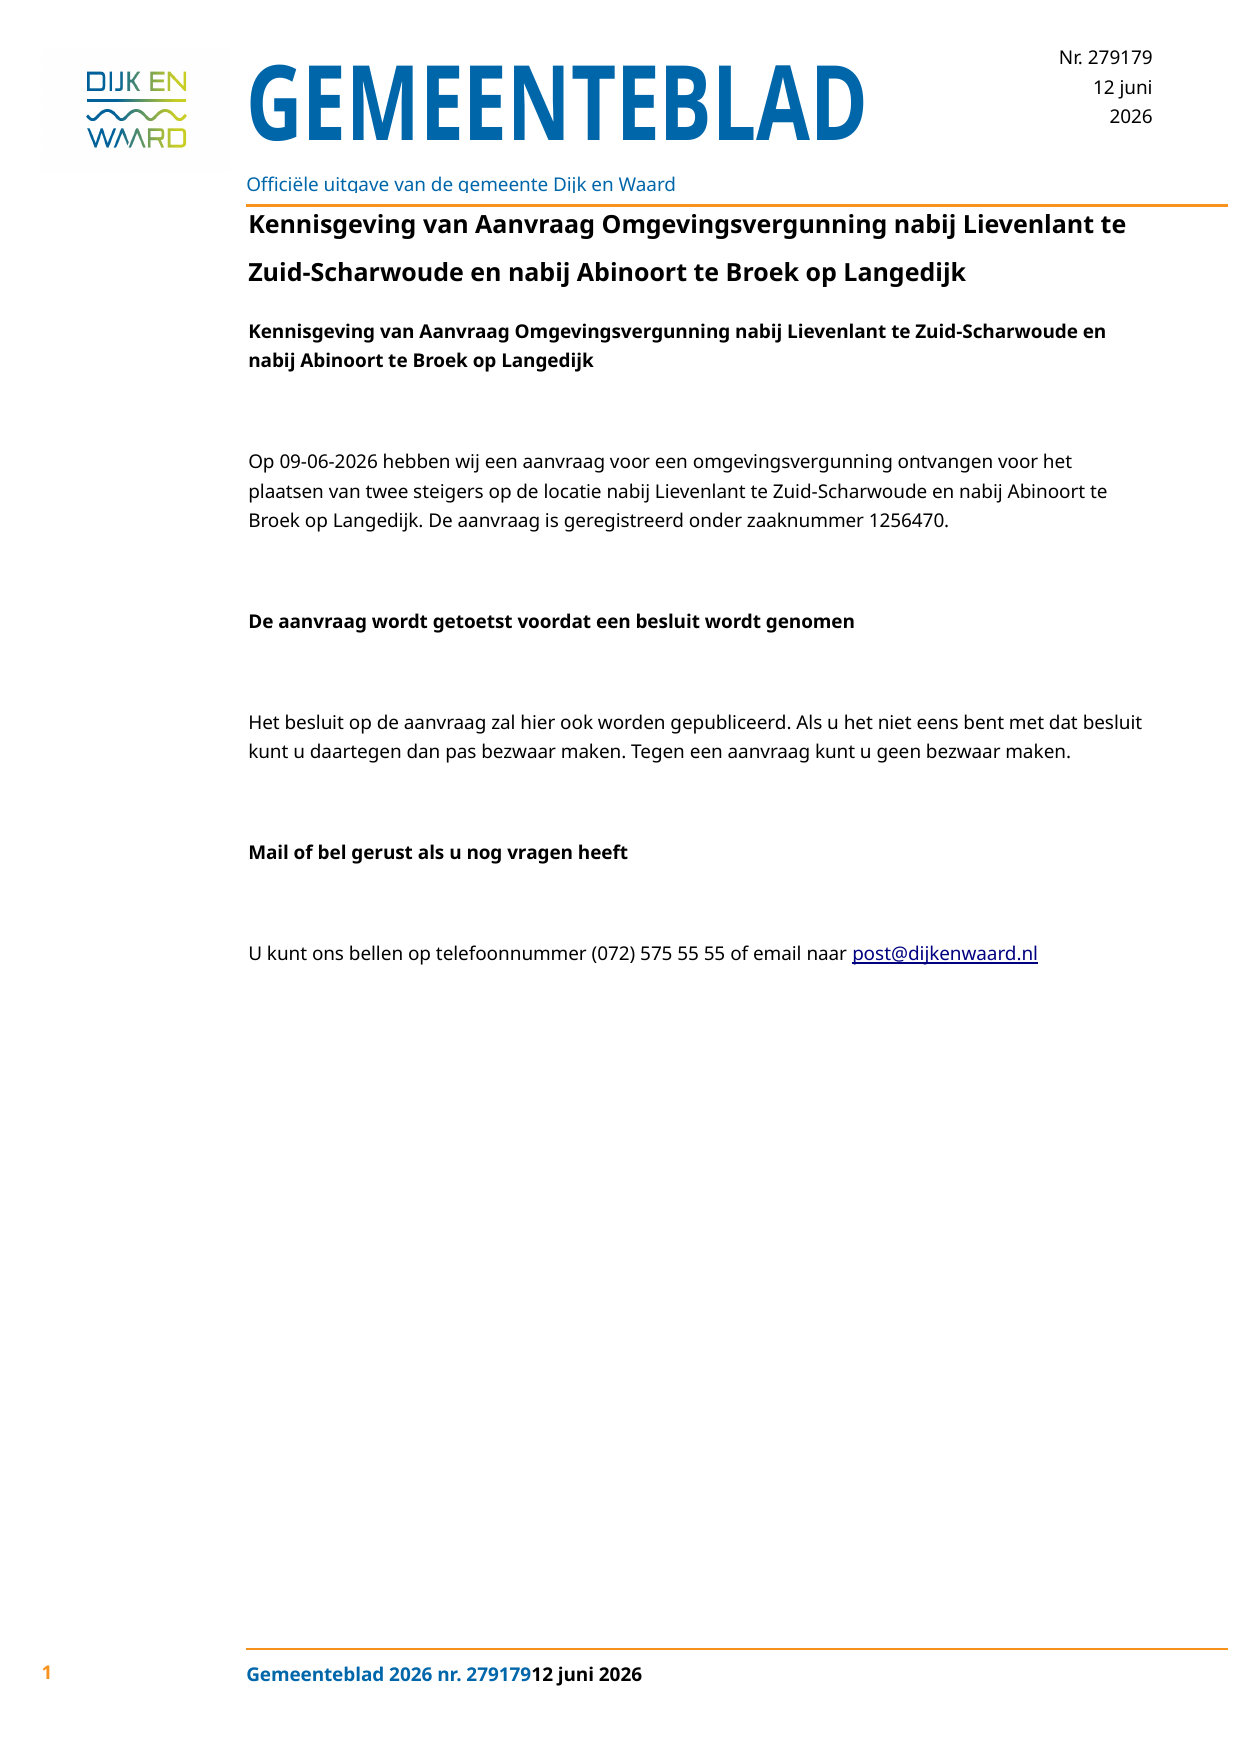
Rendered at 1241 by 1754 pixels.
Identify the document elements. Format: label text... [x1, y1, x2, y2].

text Het besluit op de aanvraag zal hier ook worden gepubliceerd. Als u het niet eens bent met dat besluit kunt u daartegen dan pas bezwaar maken. Tegen een aanvraag kunt u geen bezwaar maken. [248, 709, 1152, 764]
text Op 09-06-2026 hebben wij een aanvraag voor een omgevingsvergunning ontvangen voor het plaatsen van twee steigers op de locatie nabij Lievenlant te Zuid-Scharwoude en nabij Abinoort te Broek op Langedijk. De aanvraag is geregistreerd onder zaaknummer 1256470. [248, 448, 1152, 533]
text U kunt ons bellen op telefoonnummer (072) 575 55 55 of email naar post@dijkenwaard.nl [248, 940, 1152, 966]
text Kennisgeving van Aanvraag Omgevingsvergunning nabij Lievenlant te Zuid-Scharwoude en nabij Abinoort te Broek op Langedijk [248, 318, 1152, 373]
picture [41, 47, 231, 172]
text Kennisgeving van Aanvraag Omgevingsvergunning nabij Lievenlant te Zuid-Scharwoude en nabij Abinoort te Broek op Langedijk [248, 207, 1152, 288]
text De aanvraag wordt getoetst voordat een besluit wordt genomen [248, 608, 1152, 634]
text Mail of bel gerust als u nog vragen heeft [248, 839, 1152, 865]
